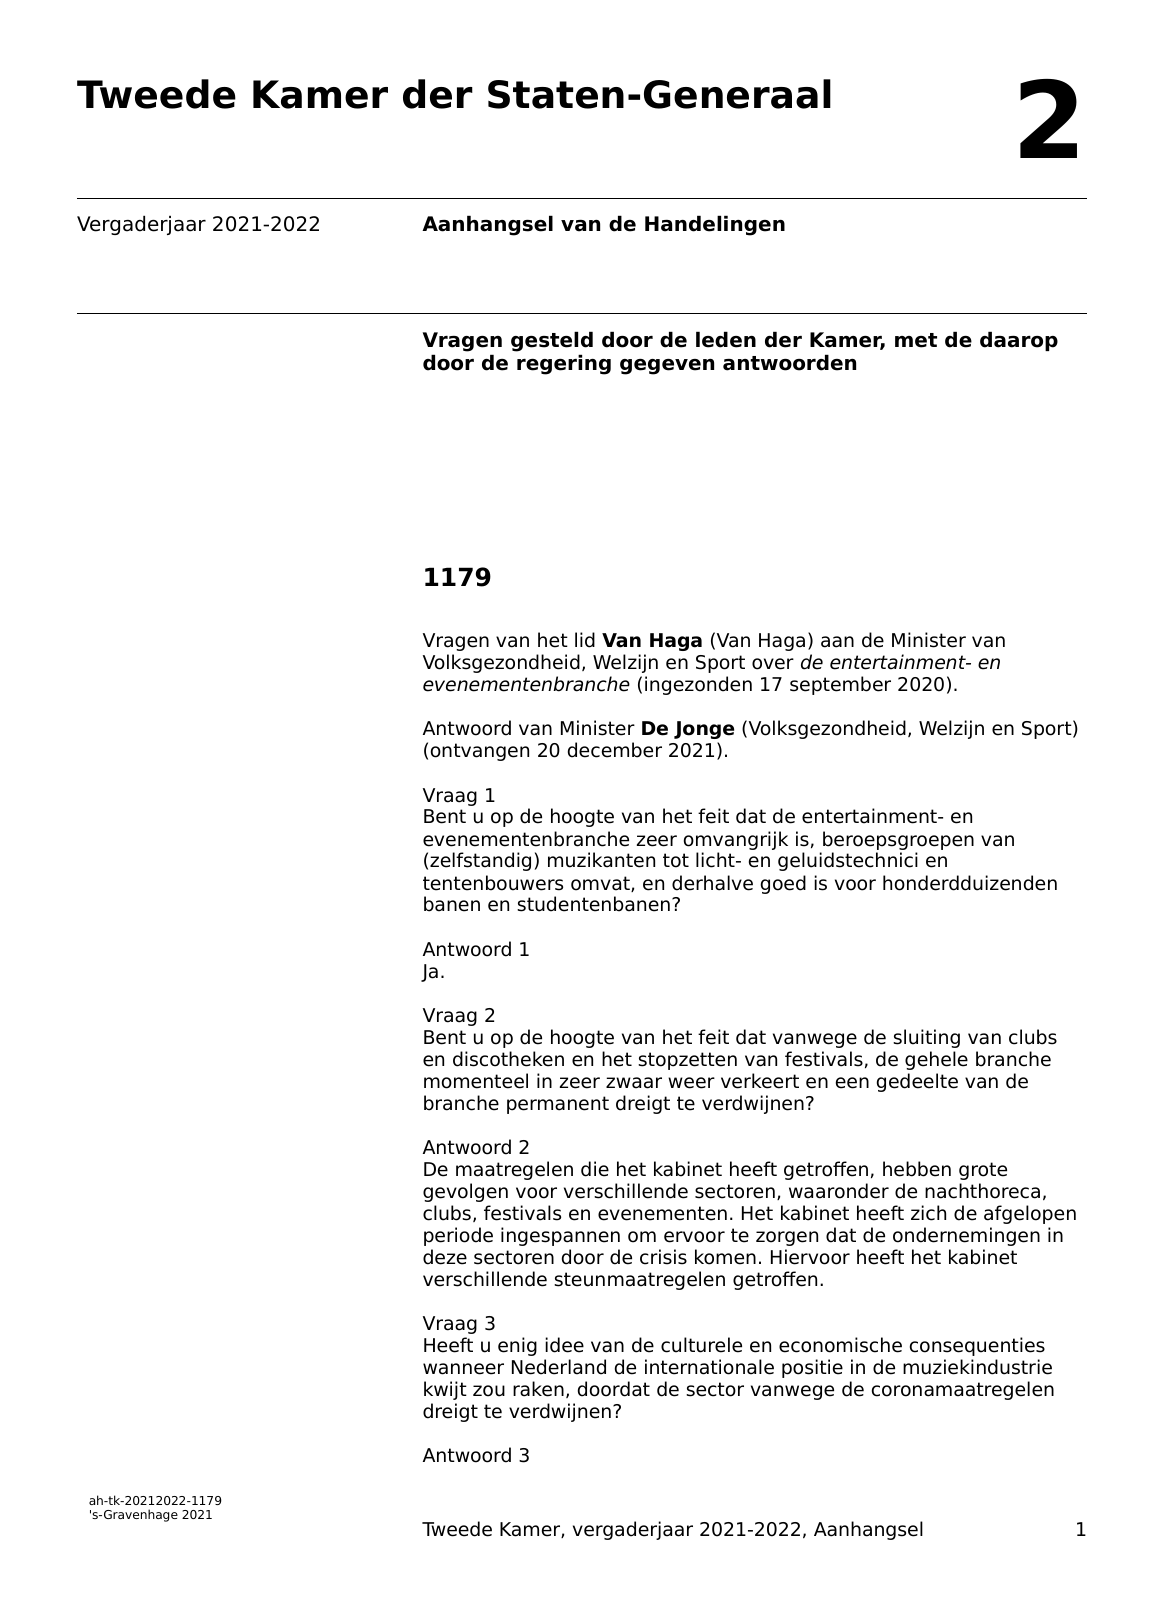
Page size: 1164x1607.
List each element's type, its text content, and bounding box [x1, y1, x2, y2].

text Antwoord 1 [422, 938, 1087, 961]
table_header Tweede Kamer der Staten-Generaal [77, 59, 886, 198]
text Heeft u enig idee van de culturele en economische consequenties wanneer Nederland de internationale positie in de muziekindustrie kwijt zou raken, doordat de sector vanwege de coronamaatregelen dreigt te verdwijnen? [422, 1335, 1087, 1423]
text Vraag 1 [422, 784, 1087, 806]
table_cell Vergaderjaar 2021-2022 [77, 199, 422, 313]
text Vragen van het lid Van Haga (Van Haga) aan de Minister van Volksgezondheid, Welzijn en Sport over de entertainment- en evenementenbranche (ingezonden 17 september 2020). [422, 630, 1087, 696]
table_header 2 [886, 59, 1087, 198]
text Bent u op de hoogte van het feit dat de entertainment- en evenementenbranche zeer omvangrijk is, beroepsgroepen van (zelfstandig) muzikanten tot licht- en geluidstechnici en tentenbouwers omvat, en derhalve goed is voor honderdduizenden banen en studentenbanen? [422, 806, 1087, 916]
text Bent u op de hoogte van het feit dat vanwege de sluiting van clubs en discotheken en het stopzetten van festivals, de gehele branche momenteel in zeer zwaar weer verkeert en een gedeelte van de branche permanent dreigt te verdwijnen? [422, 1027, 1087, 1114]
text ah-tk-20212022-1179 [88, 1494, 323, 1508]
text 's-Gravenhage 2021 [88, 1508, 323, 1522]
table_cell [77, 314, 422, 375]
table_cell Aanhangsel van de Handelingen [422, 199, 1087, 313]
text Antwoord 3 [422, 1445, 1087, 1467]
text 1179 [422, 563, 1087, 592]
text Vraag 3 [422, 1313, 1087, 1335]
table_cell Vragen gesteld door de leden der Kamer, met de daarop door de regering gegeven antwoorden [422, 314, 1087, 375]
text Antwoord 2 [422, 1137, 1087, 1159]
text Vraag 2 [422, 1005, 1087, 1027]
text Ja. [422, 961, 1087, 982]
text De maatregelen die het kabinet heeft getroffen, hebben grote gevolgen voor verschillende sectoren, waaronder de nachthoreca, clubs, festivals en evenementen. Het kabinet heeft zich de afgelopen periode ingespannen om ervoor te zorgen dat de ondernemingen in deze sectoren door de crisis komen. Hiervoor heeft het kabinet verschillende steunmaatregelen getroffen. [422, 1159, 1087, 1291]
text Antwoord van Minister De Jonge (Volksgezondheid, Welzijn en Sport) (ontvangen 20 december 2021). [422, 718, 1087, 762]
